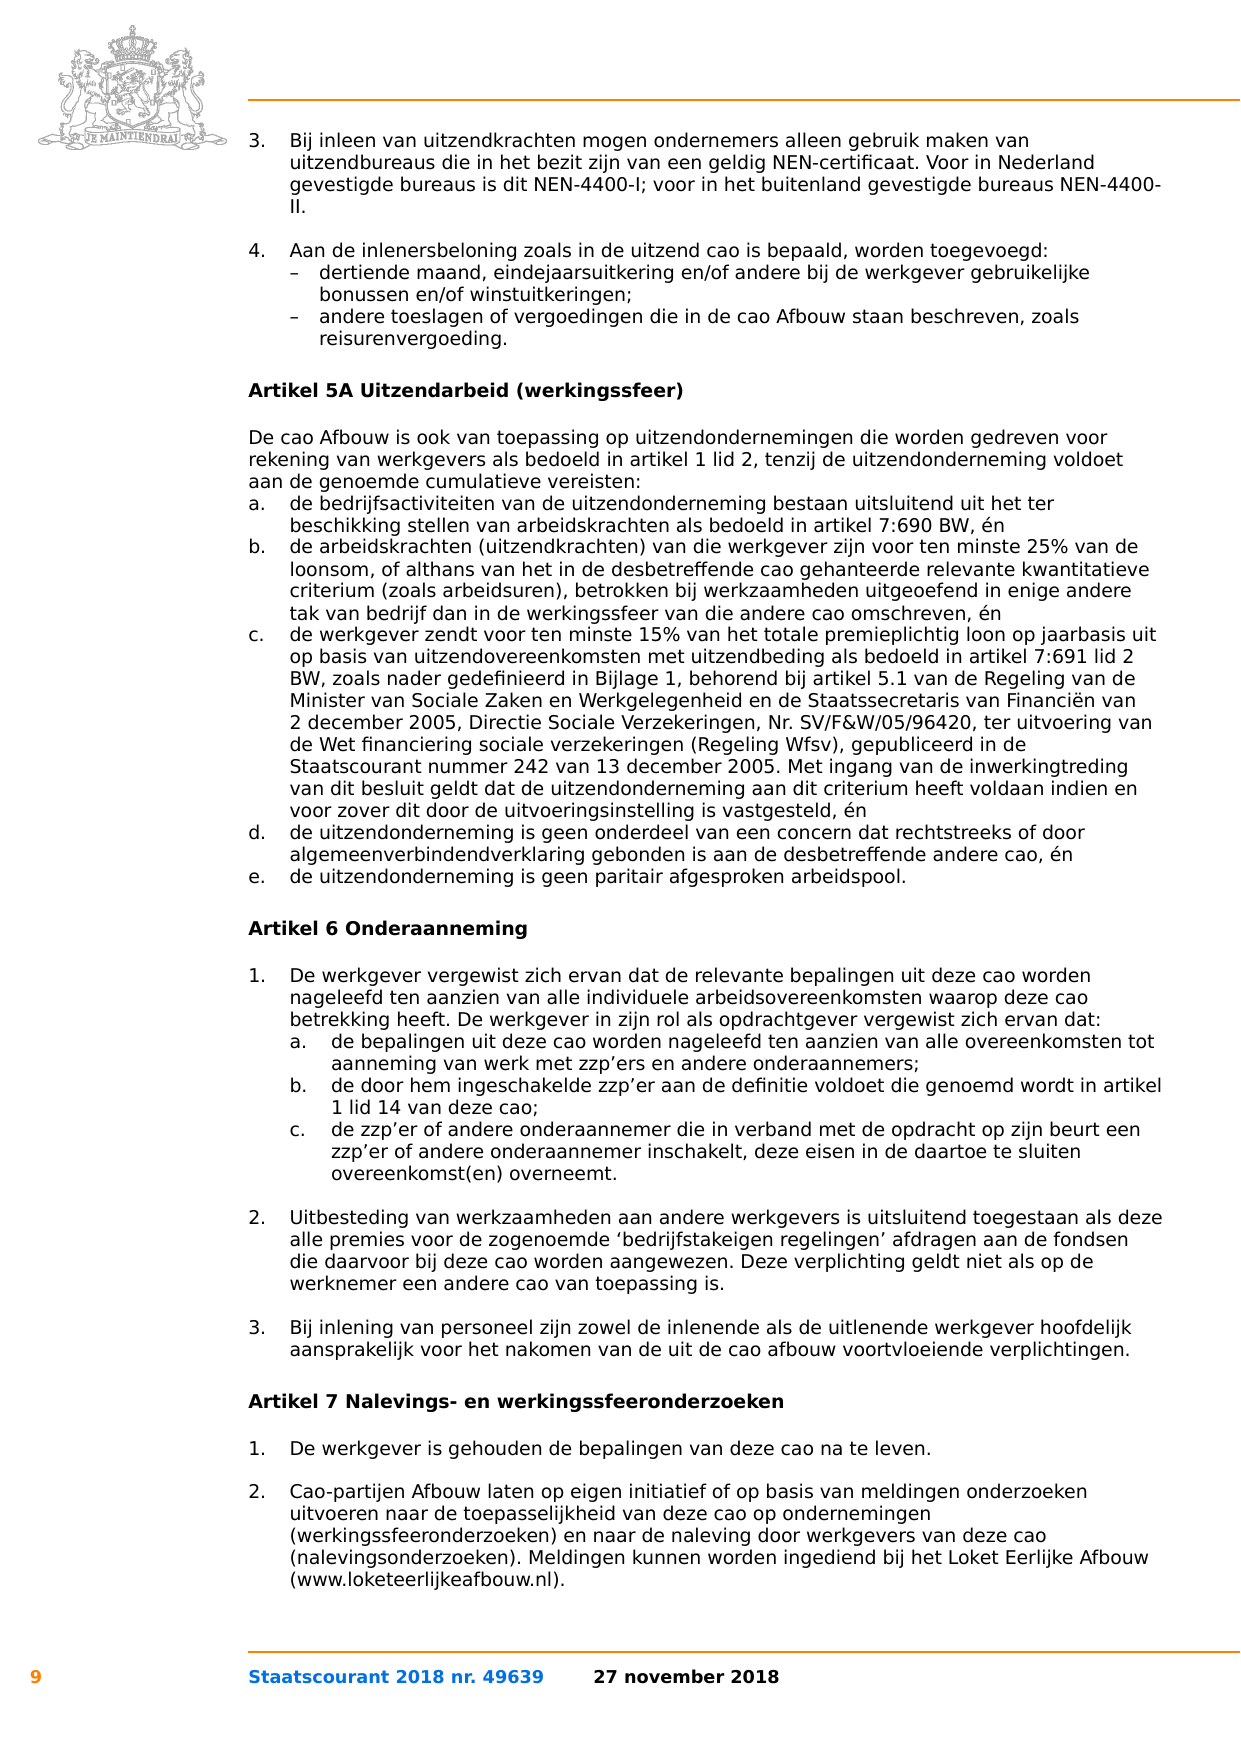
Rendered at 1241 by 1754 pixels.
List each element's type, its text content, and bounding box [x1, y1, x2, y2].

text b. de door hem ingeschakelde zzp’er aan de definitie voldoet die genoemd wordt in artikel 1 lid 14 van deze cao; [289, 1075, 1163, 1119]
text b. de arbeidskrachten (uitzendkrachten) van die werkgever zijn voor ten minste 25% van de loonsom, of althans van het in de desbetreffende cao gehanteerde relevante kwantitatieve criterium (zoals arbeidsuren), betrokken bij werkzaamheden uitgeoefend in enige andere tak van bedrijf dan in de werkingssfeer van die andere cao omschreven, én [248, 536, 1163, 624]
text 3. Bij inlening van personeel zijn zowel de inlenende als de uitlenende werkgever hoofdelijk aansprakelijk voor het nakomen van de uit de cao afbouw voortvloeiende verplichtingen. [248, 1317, 1163, 1361]
subtitle Artikel 5A Uitzendarbeid (werkingssfeer) [248, 379, 1163, 402]
text d. de uitzendonderneming is geen onderdeel van een concern dat rechtstreeks of door algemeenverbindendverklaring gebonden is aan de desbetreffende andere cao, én [248, 822, 1163, 866]
text – dertiende maand, eindejaarsuitkering en/of andere bij de werkgever gebruikelijke bonussen en/of winstuitkeringen; [289, 262, 1163, 306]
text c. de zzp’er of andere onderaannemer die in verband met de opdracht op zijn beurt een zzp’er of andere onderaannemer inschakelt, deze eisen in de daartoe te sluiten overeenkomst(en) overneemt. [289, 1119, 1163, 1185]
text a. de bepalingen uit deze cao worden nageleefd ten aanzien van alle overeenkomsten tot aanneming van werk met zzp’ers en andere onderaannemers; [289, 1031, 1163, 1075]
text 3. Bij inleen van uitzendkrachten mogen ondernemers alleen gebruik maken van uitzendbureaus die in het bezit zijn van een geldig NEN-certificaat. Voor in Nederland gevestigde bureaus is dit NEN-4400-I; voor in het buitenland gevestigde bureaus NEN-4400-II. [248, 130, 1163, 218]
text 1. De werkgever vergewist zich ervan dat de relevante bepalingen uit deze cao worden nageleefd ten aanzien van alle individuele arbeidsovereenkomsten waarop deze cao betrekking heeft. De werkgever in zijn rol als opdrachtgever vergewist zich ervan dat: [248, 965, 1163, 1031]
text 1. De werkgever is gehouden de bepalingen van deze cao na te leven. [248, 1437, 1163, 1459]
text e. de uitzendonderneming is geen paritair afgesproken arbeidspool. [248, 866, 1163, 888]
text c. de werkgever zendt voor ten minste 15% van het totale premieplichtig loon op jaarbasis uit op basis van uitzendovereenkomsten met uitzendbeding als bedoeld in artikel 7:691 lid 2 BW, zoals nader gedefinieerd in Bijlage 1, behorend bij artikel 5.1 van de Regeling van de Minister van Sociale Zaken en Werkgelegenheid en de Staatssecretaris van Financiën van 2 december 2005, Directie Sociale Verzekeringen, Nr. SV/F&W/05/96420, ter uitvoering van de Wet financiering sociale verzekeringen (Regeling Wfsv), gepubliceerd in de Staatscourant nummer 242 van 13 december 2005. Met ingang van de inwerkingtreding van dit besluit geldt dat de uitzendonderneming aan dit criterium heeft voldaan indien en voor zover dit door de uitvoeringsinstelling is vastgesteld, én [248, 624, 1163, 822]
text 2. Cao-partijen Afbouw laten op eigen initiatief of op basis van meldingen onderzoeken uitvoeren naar de toepasselijkheid van deze cao op ondernemingen (werkingssfeeronderzoeken) en naar de naleving door werkgevers van deze cao (nalevingsonderzoeken). Meldingen kunnen worden ingediend bij het Loket Eerlijke Afbouw (www.loketeerlijkeafbouw.nl). [248, 1481, 1163, 1591]
picture [38, 25, 227, 150]
text 4. Aan de inlenersbeloning zoals in de uitzend cao is bepaald, worden toegevoegd: [248, 240, 1163, 262]
subtitle Artikel 6 Onderaanneming [248, 918, 1163, 940]
text De cao Afbouw is ook van toepassing op uitzendondernemingen die worden gedreven voor rekening van werkgevers als bedoeld in artikel 1 lid 2, tenzij de uitzendonderneming voldoet aan de genoemde cumulatieve vereisten: [248, 427, 1163, 492]
text a. de bedrijfsactiviteiten van de uitzendonderneming bestaan uitsluitend uit het ter beschikking stellen van arbeidskrachten als bedoeld in artikel 7:690 BW, én [248, 492, 1163, 536]
text – andere toeslagen of vergoedingen die in de cao Afbouw staan beschreven, zoals reisurenvergoeding. [289, 306, 1163, 349]
text 2. Uitbesteding van werkzaamheden aan andere werkgevers is uitsluitend toegestaan als deze alle premies voor de zogenoemde ‘bedrijfstakeigen regelingen’ afdragen aan de fondsen die daarvoor bij deze cao worden aangewezen. Deze verplichting geldt niet als op de werknemer een andere cao van toepassing is. [248, 1207, 1163, 1295]
subtitle Artikel 7 Nalevings- en werkingssfeeronderzoeken [248, 1391, 1163, 1412]
